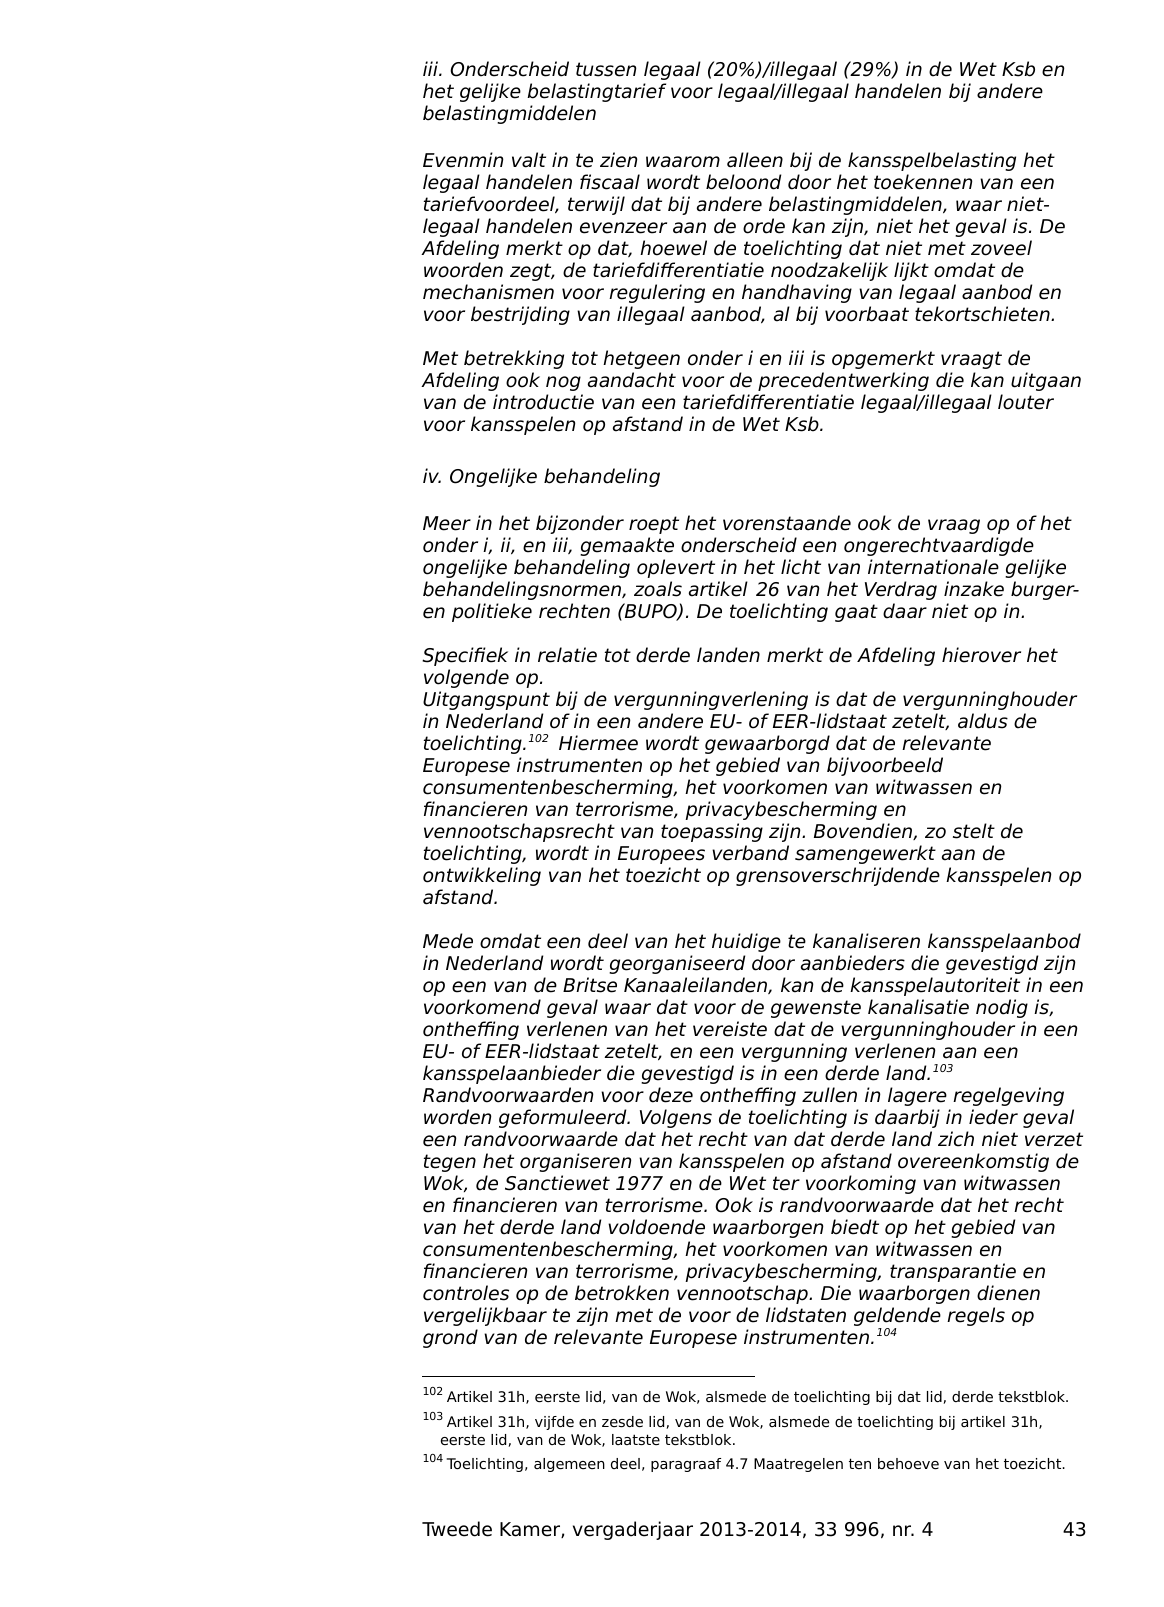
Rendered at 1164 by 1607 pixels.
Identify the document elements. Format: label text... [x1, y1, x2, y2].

text Uitgangspunt bij de vergunningverlening is dat de vergunninghouder in Nederland of in een andere EU- of EER-lidstaat zetelt, aldus de toelichting. Hiermee wordt gewaarborgd dat de relevante Europese instrumenten op het gebied van bijvoorbeeld consumentenbescherming, het voorkomen van witwassen en financieren van terrorisme, privacybescherming en vennootschapsrecht van toepassing zijn. Bovendien, zo stelt de toelichting, wordt in Europees verband samengewerkt aan de ontwikkeling van het toezicht op grensoverschrijdende kansspelen op afstand. [422, 689, 1087, 909]
text Specifiek in relatie tot derde landen merkt de Afdeling hierover het volgende op. [422, 645, 1087, 689]
text Evenmin valt in te zien waarom alleen bij de kansspelbelasting het legaal handelen fiscaal wordt beloond door het toekennen van een tariefvoordeel, terwijl dat bij andere belastingmiddelen, waar niet-legaal handelen evenzeer aan de orde kan zijn, niet het geval is. De Afdeling merkt op dat, hoewel de toelichting dat niet met zoveel woorden zegt, de tariefdifferentiatie noodzakelijk lijkt omdat de mechanismen voor regulering en handhaving van legaal aanbod en voor bestrijding van illegaal aanbod, al bij voorbaat tekortschieten. [422, 150, 1087, 326]
text Randvoorwaarden voor deze ontheffing zullen in lagere regelgeving worden geformuleerd. Volgens de toelichting is daarbij in ieder geval een randvoorwaarde dat het recht van dat derde land zich niet verzet tegen het organiseren van kansspelen op afstand overeenkomstig de Wok, de Sanctiewet 1977 en de Wet ter voorkoming van witwassen en financieren van terrorisme. Ook is randvoorwaarde dat het recht van het derde land voldoende waarborgen biedt op het gebied van consumentenbescherming, het voorkomen van witwassen en financieren van terrorisme, privacybescherming, transparantie en controles op de betrokken vennootschap. Die waarborgen dienen vergelijkbaar te zijn met de voor de lidstaten geldende regels op grond van de relevante Europese instrumenten. [422, 1085, 1087, 1348]
text Toelichting, algemeen deel, paragraaf 4.7 Maatregelen ten behoeve van het toezicht. [422, 1452, 1087, 1474]
subtitle iv. Ongelijke behandeling [422, 466, 1087, 488]
text Mede omdat een deel van het huidige te kanaliseren kansspelaanbod in Nederland wordt georganiseerd door aanbieders die gevestigd zijn op een van de Britse Kanaaleilanden, kan de kansspelautoriteit in een voorkomend geval waar dat voor de gewenste kanalisatie nodig is, ontheffing verlenen van het vereiste dat de vergunninghouder in een EU- of EER-lidstaat zetelt, en een vergunning verlenen aan een kansspelaanbieder die gevestigd is in een derde land. [422, 931, 1087, 1085]
text Meer in het bijzonder roept het vorenstaande ook de vraag op of het onder i, ii, en iii, gemaakte onderscheid een ongerechtvaardigde ongelijke behandeling oplevert in het licht van internationale gelijke behandelingsnormen, zoals artikel 26 van het Verdrag inzake burger- en politieke rechten (BUPO). De toelichting gaat daar niet op in. [422, 513, 1087, 623]
subtitle iii. Onderscheid tussen legaal (20%)/illegaal (29%) in de Wet Ksb en het gelijke belastingtarief voor legaal/illegaal handelen bij andere belastingmiddelen [422, 59, 1087, 125]
text Artikel 31h, vijfde en zesde lid, van de Wok, alsmede de toelichting bij artikel 31h, eerste lid, van de Wok, laatste tekstblok. [422, 1410, 1087, 1449]
text Met betrekking tot hetgeen onder i en iii is opgemerkt vraagt de Afdeling ook nog aandacht voor de precedentwerking die kan uitgaan van de introductie van een tariefdifferentiatie legaal/illegaal louter voor kansspelen op afstand in de Wet Ksb. [422, 348, 1087, 436]
text Artikel 31h, eerste lid, van de Wok, alsmede de toelichting bij dat lid, derde tekstblok. [422, 1385, 1087, 1407]
